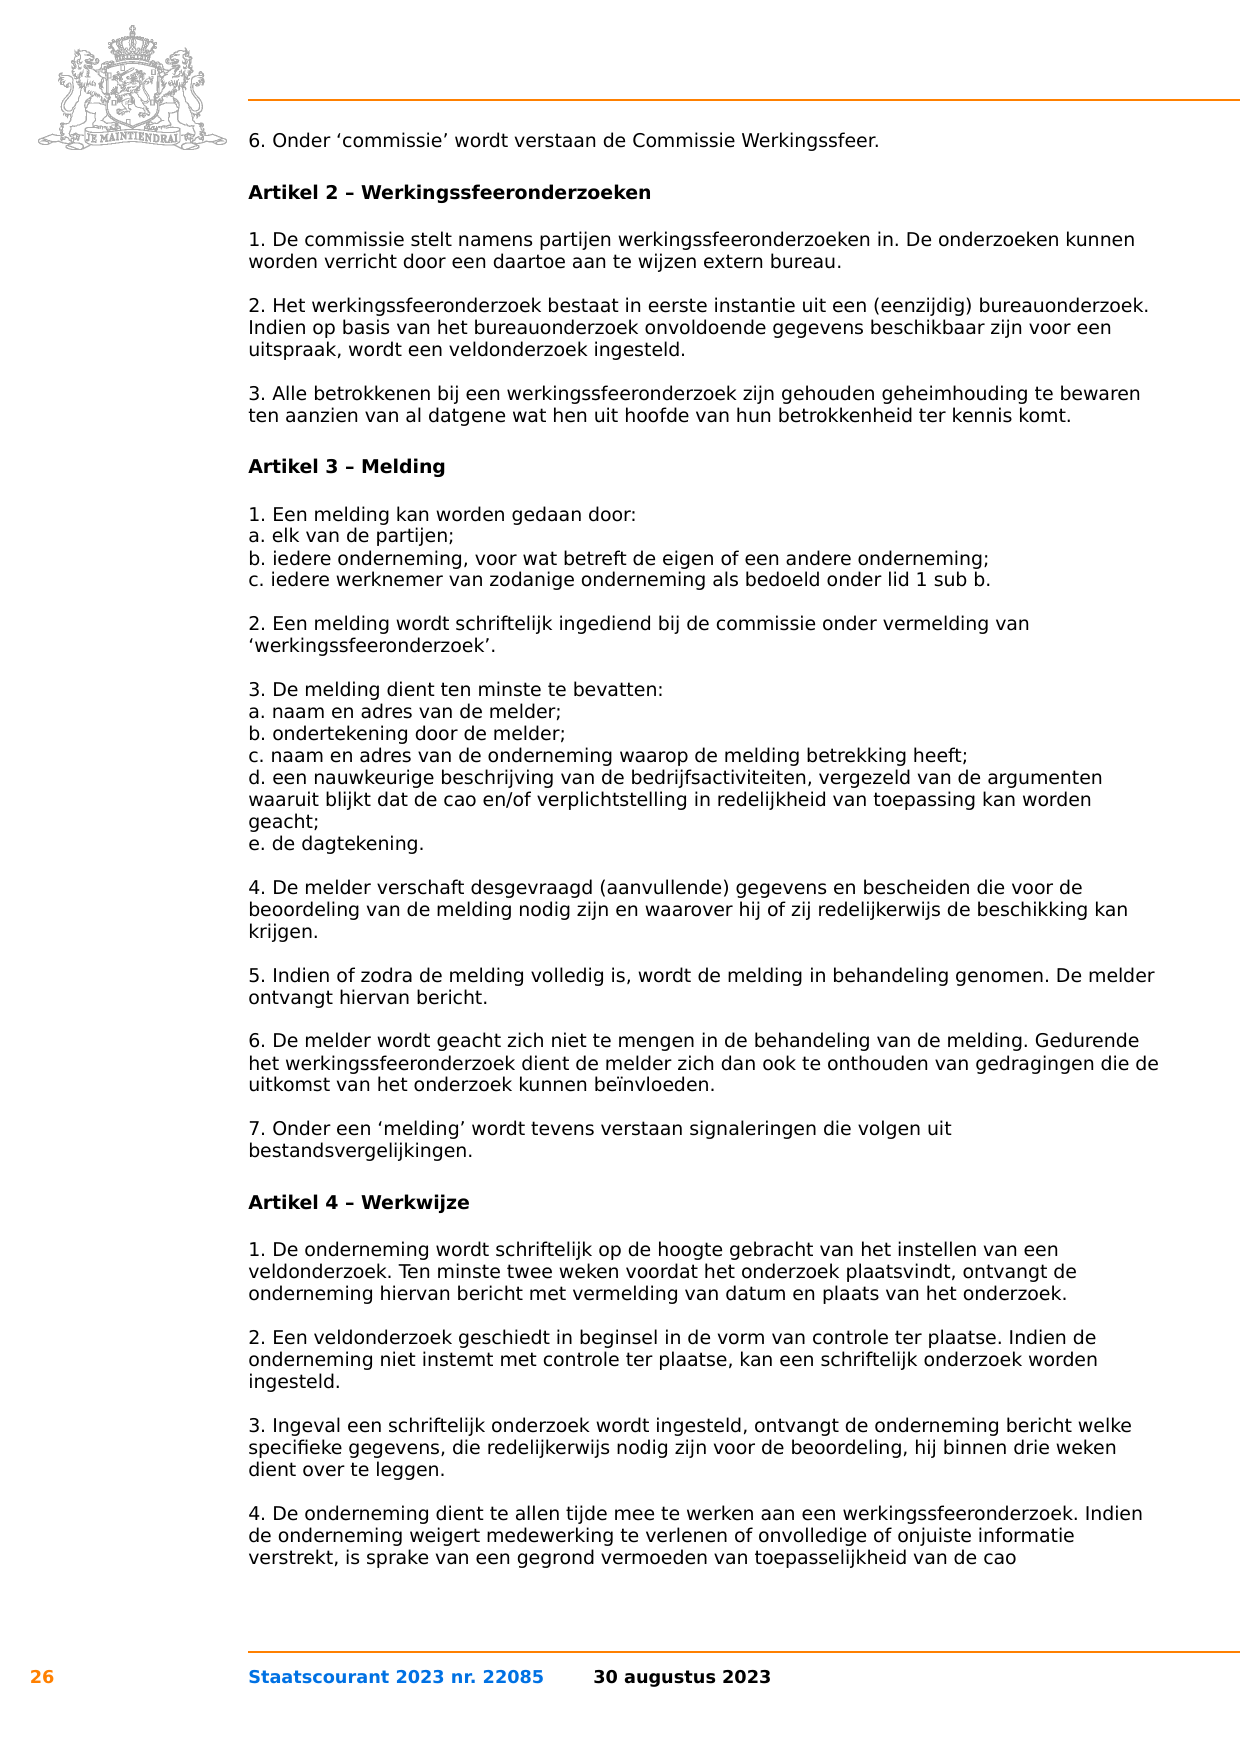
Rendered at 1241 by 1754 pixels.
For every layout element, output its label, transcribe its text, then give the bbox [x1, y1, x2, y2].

picture [38, 25, 227, 150]
text c. iedere werknemer van zodanige onderneming als bedoeld onder lid 1 sub b. [248, 569, 1163, 591]
text 5. Indien of zodra de melding volledig is, wordt de melding in behandeling genomen. De melder ontvangt hiervan bericht. [248, 964, 1163, 1008]
text 7. Onder een ‘melding’ wordt tevens verstaan signaleringen die volgen uit bestandsvergelijkingen. [248, 1118, 1163, 1162]
text 2. Het werkingssfeeronderzoek bestaat in eerste instantie uit een (eenzijdig) bureauonderzoek. Indien op basis van het bureauonderzoek onvoldoende gegevens beschikbaar zijn voor een uitspraak, wordt een veldonderzoek ingesteld. [248, 295, 1163, 361]
text c. naam en adres van de onderneming waarop de melding betrekking heeft; [248, 745, 1163, 767]
text 3. Ingeval een schriftelijk onderzoek wordt ingesteld, ontvangt de onderneming bericht welke specifieke gegevens, die redelijkerwijs nodig zijn voor de beoordeling, hij binnen drie weken dient over te leggen. [248, 1415, 1163, 1481]
text 2. Een veldonderzoek geschiedt in beginsel in de vorm van controle ter plaatse. Indien de onderneming niet instemt met controle ter plaatse, kan een schriftelijk onderzoek worden ingesteld. [248, 1327, 1163, 1393]
text b. ondertekening door de melder; [248, 723, 1163, 745]
text 1. De onderneming wordt schriftelijk op de hoogte gebracht van het instellen van een veldonderzoek. Ten minste twee weken voordat het onderzoek plaatsvindt, ontvangt de onderneming hiervan bericht met vermelding van datum en plaats van het onderzoek. [248, 1239, 1163, 1305]
text 3. De melding dient ten minste te bevatten: [248, 679, 1163, 701]
text e. de dagtekening. [248, 833, 1163, 855]
text a. naam en adres van de melder; [248, 701, 1163, 723]
subtitle Artikel 4 – Werkwijze [248, 1192, 1163, 1214]
text b. iedere onderneming, voor wat betreft de eigen of een andere onderneming; [248, 547, 1163, 569]
text 4. De melder verschaft desgevraagd (aanvullende) gegevens en bescheiden die voor de beoordeling van de melding nodig zijn en waarover hij of zij redelijkerwijs de beschikking kan krijgen. [248, 877, 1163, 943]
text 6. Onder ‘commissie’ wordt verstaan de Commissie Werkingssfeer. [248, 130, 1163, 152]
text 4. De onderneming dient te allen tijde mee te werken aan een werkingssfeeronderzoek. Indien de onderneming weigert medewerking te verlenen of onvolledige of onjuiste informatie verstrekt, is sprake van een gegrond vermoeden van toepasselijkheid van de cao [248, 1503, 1163, 1568]
text 1. De commissie stelt namens partijen werkingssfeeronderzoeken in. De onderzoeken kunnen worden verricht door een daartoe aan te wijzen extern bureau. [248, 229, 1163, 273]
text 1. Een melding kan worden gedaan door: [248, 503, 1163, 525]
text a. elk van de partijen; [248, 525, 1163, 547]
subtitle Artikel 3 – Melding [248, 456, 1163, 478]
text 2. Een melding wordt schriftelijk ingediend bij de commissie onder vermelding van ‘werkingssfeeronderzoek’. [248, 613, 1163, 657]
text d. een nauwkeurige beschrijving van de bedrijfsactiviteiten, vergezeld van de argumenten waaruit blijkt dat de cao en/of verplichtstelling in redelijkheid van toepassing kan worden geacht; [248, 767, 1163, 833]
text 3. Alle betrokkenen bij een werkingssfeeronderzoek zijn gehouden geheimhouding te bewaren ten aanzien van al datgene wat hen uit hoofde van hun betrokkenheid ter kennis komt. [248, 382, 1163, 426]
subtitle Artikel 2 – Werkingssfeeronderzoeken [248, 182, 1163, 204]
text 6. De melder wordt geacht zich niet te mengen in de behandeling van de melding. Gedurende het werkingssfeeronderzoek dient de melder zich dan ook te onthouden van gedragingen die de uitkomst van het onderzoek kunnen beïnvloeden. [248, 1030, 1163, 1096]
